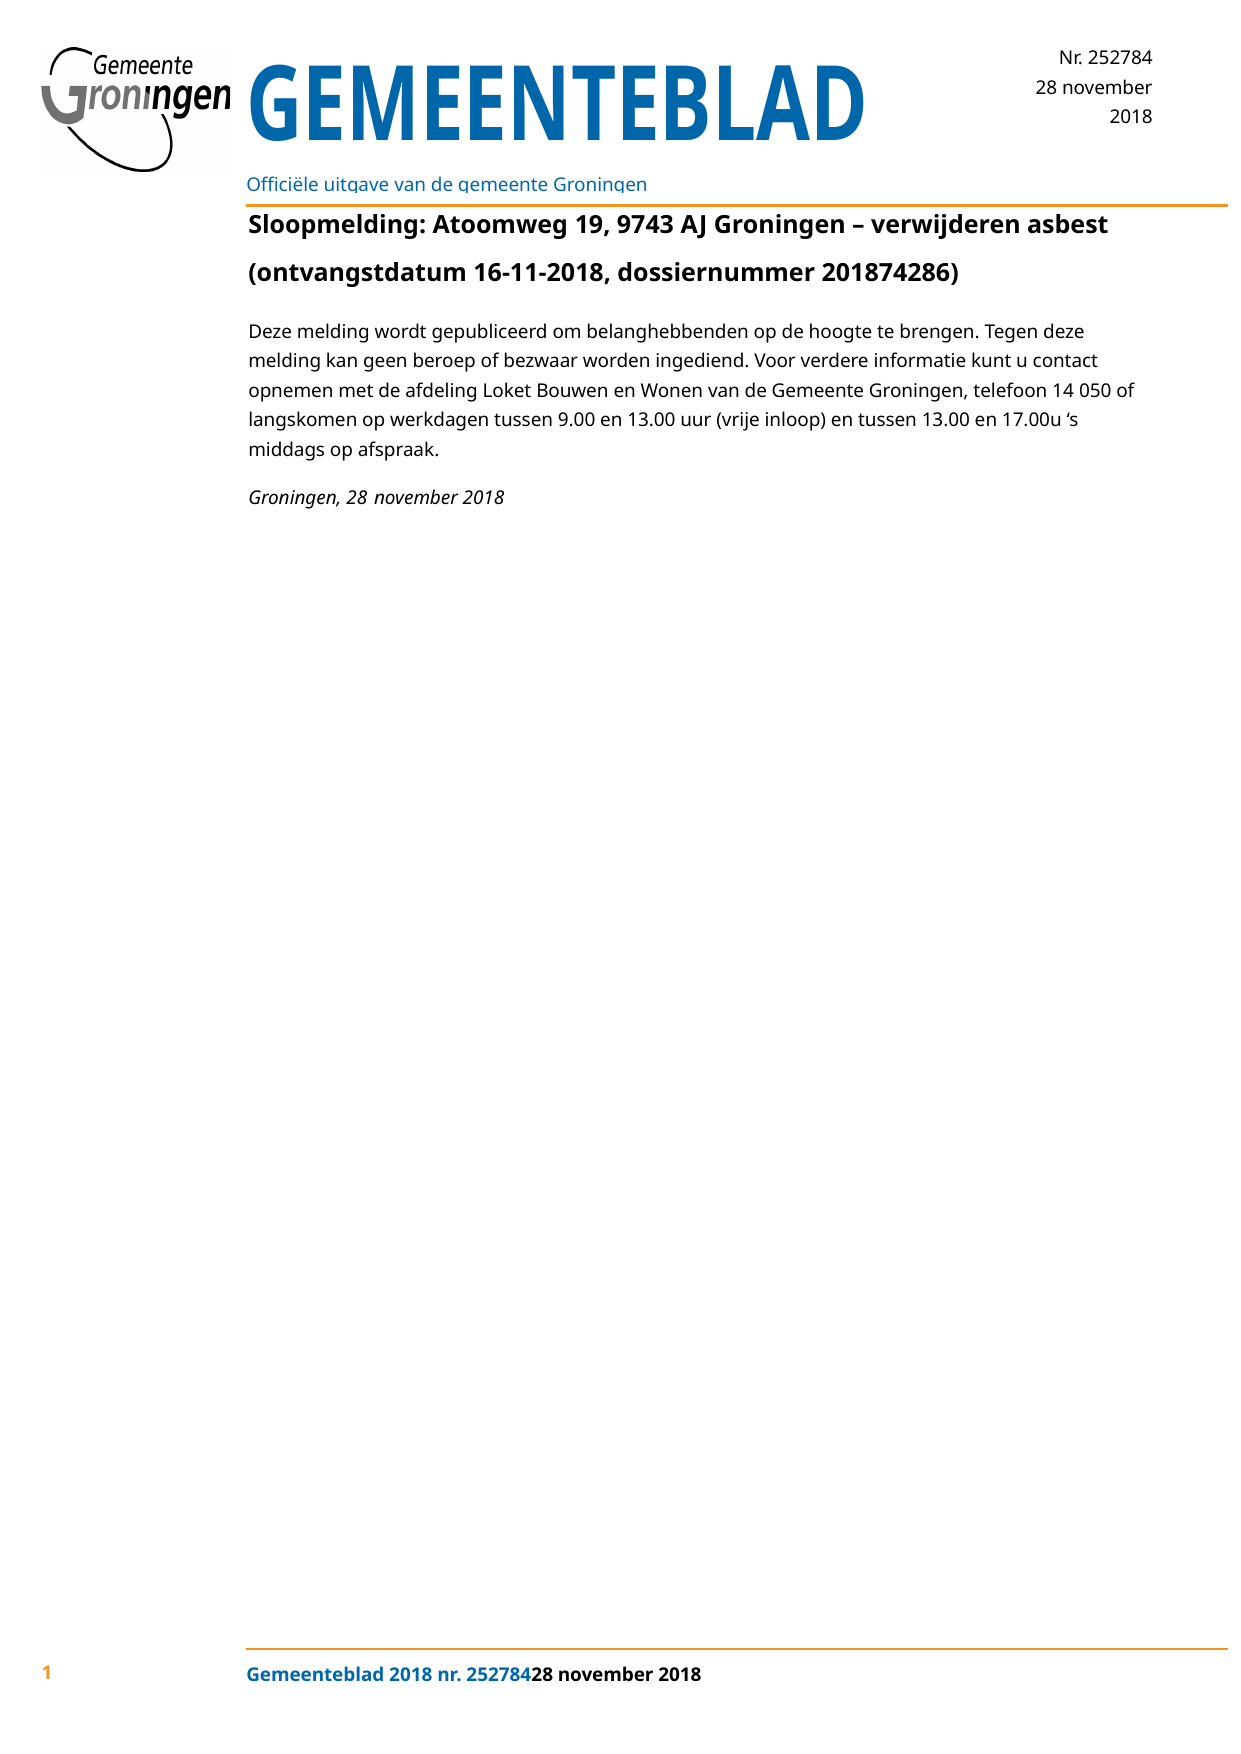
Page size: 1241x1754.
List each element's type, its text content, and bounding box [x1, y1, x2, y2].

text Groningen, 28 november 2018 [248, 484, 1152, 510]
text Deze melding wordt gepubliceerd om belanghebbenden op de hoogte te brengen. Tegen deze melding kan geen beroep of bezwaar worden ingediend. Voor verdere informatie kunt u contact opnemen met de afdeling Loket Bouwen en Wonen van de Gemeente Groningen, telefoon 14 050 of langskomen op werkdagen tussen 9.00 en 13.00 uur (vrije inloop) en tussen 13.00 en 17.00u ‘s middags op afspraak. [248, 318, 1152, 462]
picture [41, 47, 231, 172]
text Sloopmelding: Atoomweg 19, 9743 AJ Groningen – verwijderen asbest (ontvangstdatum 16-11-2018, dossiernummer 201874286) [248, 207, 1152, 288]
